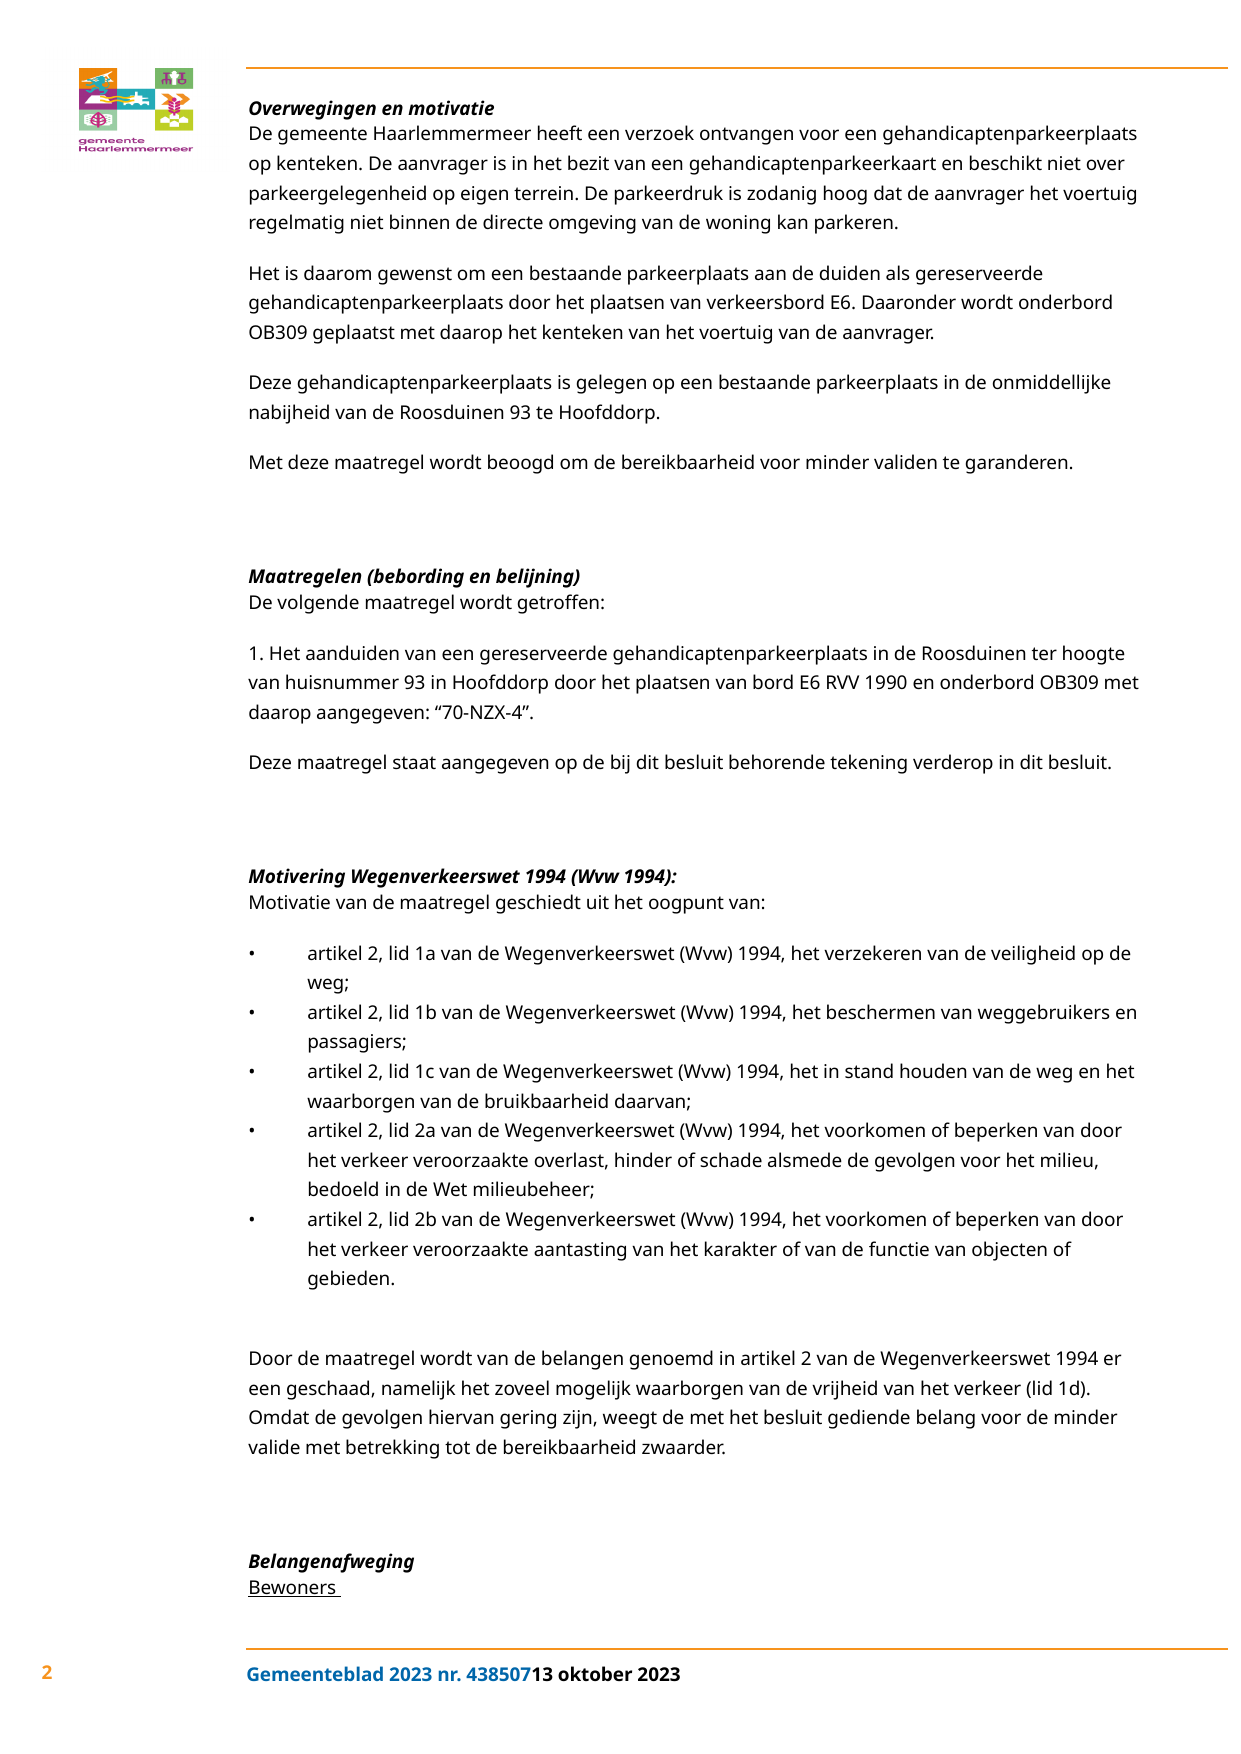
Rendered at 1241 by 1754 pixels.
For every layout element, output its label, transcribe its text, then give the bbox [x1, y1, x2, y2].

text De volgende maatregel wordt getroffen: [248, 589, 1152, 615]
text Met deze maatregel wordt beoogd om de bereikbaarheid voor minder validen te garanderen. [248, 449, 1152, 475]
text De gemeente Haarlemmermeer heeft een verzoek ontvangen voor een gehandicaptenparkeerplaats op kenteken. De aanvrager is in het bezit van een gehandicaptenparkeerkaart en beschikt niet over parkeergelegenheid op eigen terrein. De parkeerdruk is zodanig hoog dat de aanvrager het voertuig regelmatig niet binnen de directe omgeving van de woning kan parkeren. [248, 121, 1152, 235]
text Deze gehandicaptenparkeerplaats is gelegen op een bestaande parkeerplaats in de onmiddellijke nabijheid van de Roosduinen 93 te Hoofddorp. [248, 369, 1152, 424]
list artikel 2, lid 1b van de Wegenverkeerswet (Wvw) 1994, het beschermen van weggebruikers en passagiers; [248, 999, 1152, 1054]
list artikel 2, lid 2b van de Wegenverkeerswet (Wvw) 1994, het voorkomen of beperken van door het verkeer veroorzaakte aantasting van het karakter of van de functie van objecten of gebieden. [248, 1206, 1152, 1291]
list artikel 2, lid 1c van de Wegenverkeerswet (Wvw) 1994, het in stand houden van de weg en het waarborgen van de bruikbaarheid daarvan; [248, 1058, 1152, 1113]
text Motivatie van de maatregel geschiedt uit het oogpunt van: [248, 889, 1152, 915]
list artikel 2, lid 2a van de Wegenverkeerswet (Wvw) 1994, het voorkomen of beperken van door het verkeer veroorzaakte overlast, hinder of schade alsmede de gevolgen voor het milieu, bedoeld in de Wet milieubeheer; [248, 1117, 1152, 1202]
text Het is daarom gewenst om een bestaande parkeerplaats aan de duiden als gereserveerde gehandicaptenparkeerplaats door het plaatsen van verkeersbord E6. Daaronder wordt onderbord OB309 geplaatst met daarop het kenteken van het voertuig van de aanvrager. [248, 260, 1152, 344]
text Maatregelen (bebording en belijning) [248, 564, 1152, 589]
text 1. Het aanduiden van een gereserveerde gehandicaptenparkeerplaats in de Roosduinen ter hoogte van huisnummer 93 in Hoofddorp door het plaatsen van bord E6 RVV 1990 en onderbord OB309 met daarop aangegeven: “70-NZX-4”. [248, 640, 1152, 725]
text Door de maatregel wordt van de belangen genoemd in artikel 2 van de Wegenverkeerswet 1994 er een geschaad, namelijk het zoveel mogelijk waarborgen van de vrijheid van het verkeer (lid 1d). Omdat de gevolgen hiervan gering zijn, weegt de met het besluit gediende belang voor de minder valide met betrekking tot de bereikbaarheid zwaarder. [248, 1345, 1152, 1460]
text Overwegingen en motivatie [248, 95, 1152, 121]
picture [41, 47, 231, 172]
text Deze maatregel staat aangegeven op de bij dit besluit behorende tekening verderop in dit besluit. [248, 749, 1152, 775]
text Bewoners [248, 1574, 1152, 1600]
text Belangenafweging [248, 1548, 1152, 1574]
text Motivering Wegenverkeerswet 1994 (Wvw 1994): [248, 864, 1152, 889]
list artikel 2, lid 1a van de Wegenverkeerswet (Wvw) 1994, het verzekeren van de veiligheid op de weg; [248, 940, 1152, 995]
